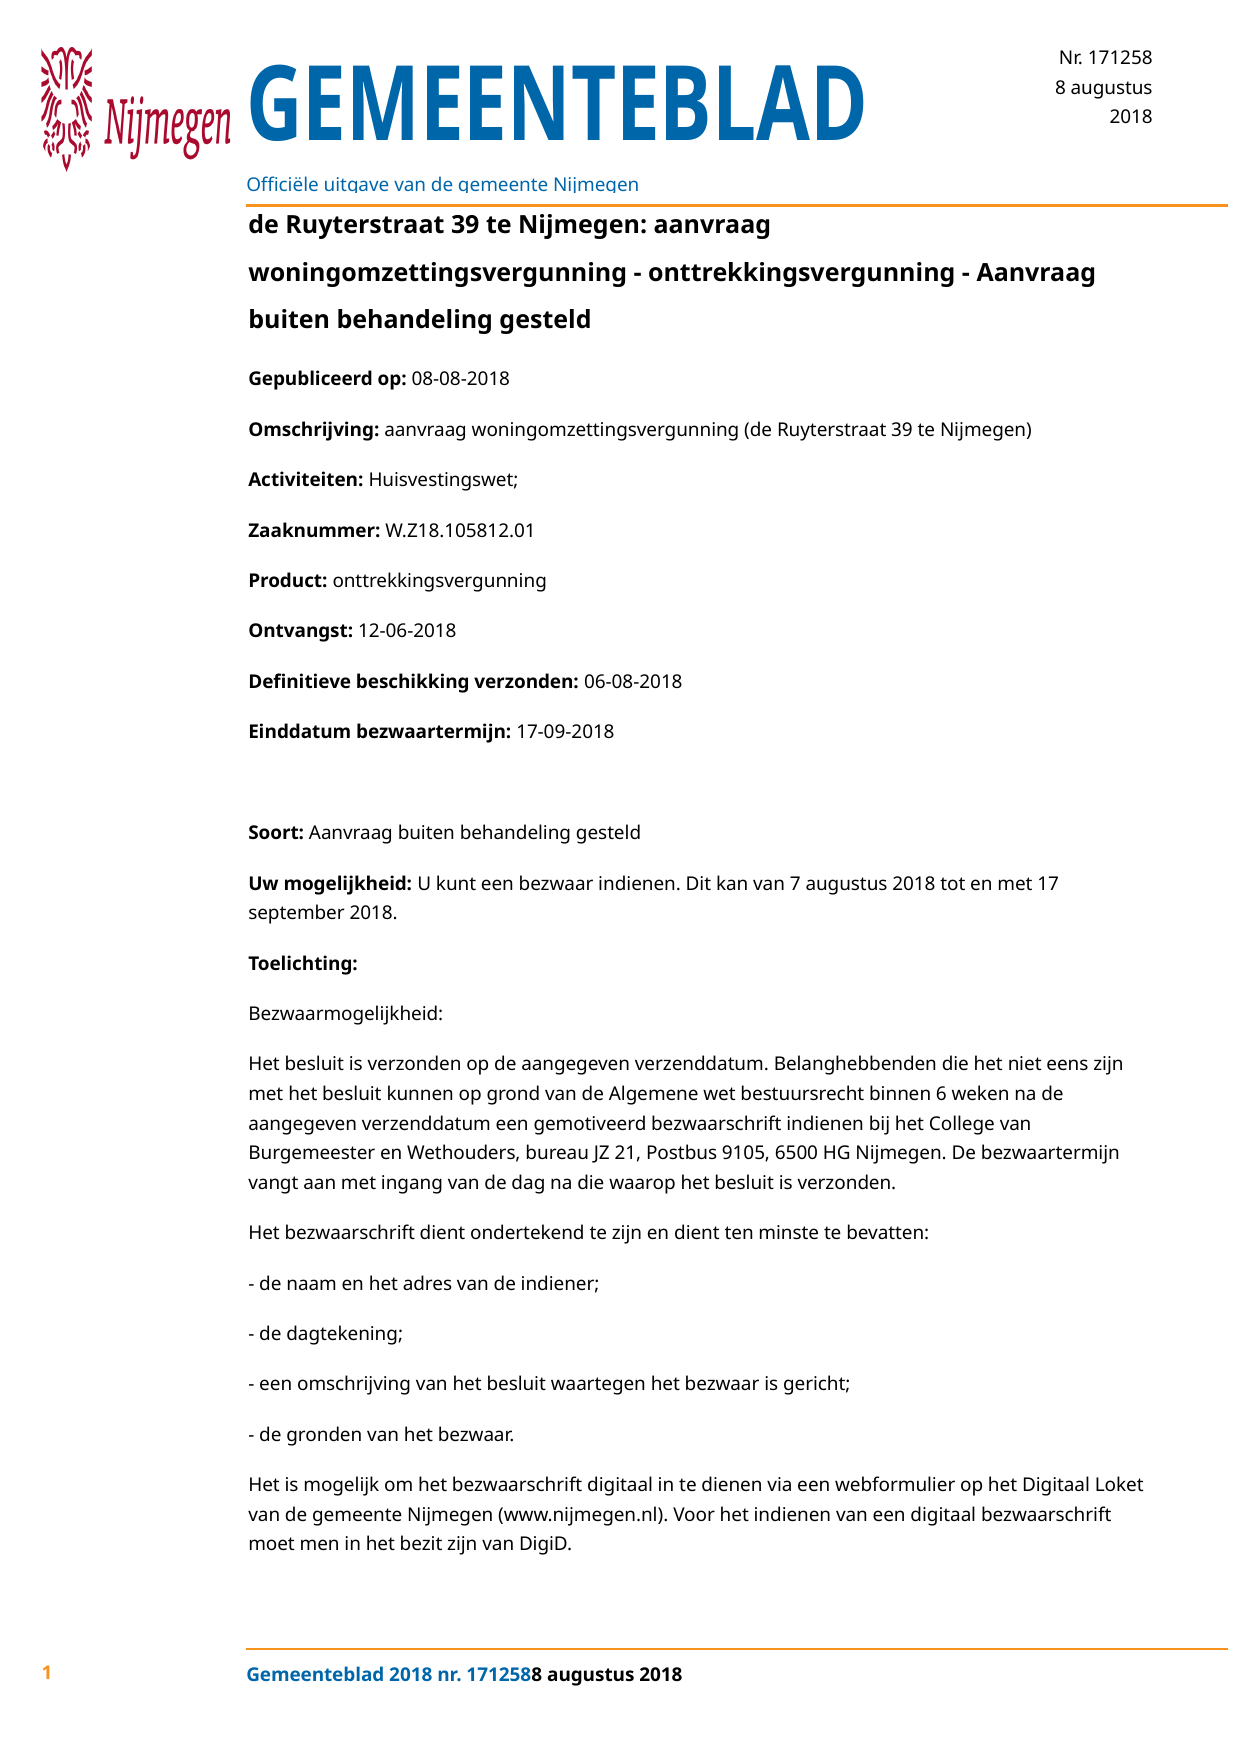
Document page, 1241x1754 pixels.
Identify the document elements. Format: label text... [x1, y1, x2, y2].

text Uw mogelijkheid: U kunt een bezwaar indienen. Dit kan van 7 augustus 2018 tot en met 17 september 2018. [248, 870, 1152, 925]
picture [41, 47, 231, 172]
text - de dagtekening; [248, 1320, 1152, 1346]
text Einddatum bezwaartermijn: 17-09-2018 [248, 718, 1152, 744]
text - een omschrijving van het besluit waartegen het bezwaar is gericht; [248, 1371, 1152, 1396]
text Definitieve beschikking verzonden: 06-08-2018 [248, 668, 1152, 694]
text Soort: Aanvraag buiten behandeling gesteld [248, 819, 1152, 845]
text Het bezwaarschrift dient ondertekend te zijn en dient ten minste te bevatten: [248, 1219, 1152, 1245]
text Toelichting: [248, 950, 1152, 975]
text - de gronden van het bezwaar. [248, 1421, 1152, 1447]
text Het besluit is verzonden op de aangegeven verzenddatum. Belanghebbenden die het niet eens zijn met het besluit kunnen op grond van de Algemene wet bestuursrecht binnen 6 weken na de aangegeven verzenddatum een gemotiveerd bezwaarschrift indienen bij het College van Burgemeester en Wethouders, bureau JZ 21, Postbus 9105, 6500 HG Nijmegen. De bezwaartermijn vangt aan met ingang van de dag na die waarop het besluit is verzonden. [248, 1051, 1152, 1194]
text Het is mogelijk om het bezwaarschrift digitaal in te dienen via een webformulier op het Digitaal Loket van de gemeente Nijmegen (www.nijmegen.nl). Voor het indienen van een digitaal bezwaarschrift moet men in het bezit zijn van DigiD. [248, 1471, 1152, 1556]
text Ontvangst: 12-06-2018 [248, 618, 1152, 643]
text Bezwaarmogelijkheid: [248, 1000, 1152, 1026]
text de Ruyterstraat 39 te Nijmegen: aanvraag woningomzettingsvergunning - onttrekkingsvergunning - Aanvraag buiten behandeling gesteld [248, 207, 1152, 336]
text Zaaknummer: W.Z18.105812.01 [248, 517, 1152, 542]
text Omschrijving: aanvraag woningomzettingsvergunning (de Ruyterstraat 39 te Nijmegen) [248, 416, 1152, 442]
text Activiteiten: Huisvestingswet; [248, 466, 1152, 492]
text - de naam en het adres van de indiener; [248, 1270, 1152, 1295]
text Product: onttrekkingsvergunning [248, 567, 1152, 593]
text Gepubliceerd op: 08-08-2018 [248, 366, 1152, 391]
